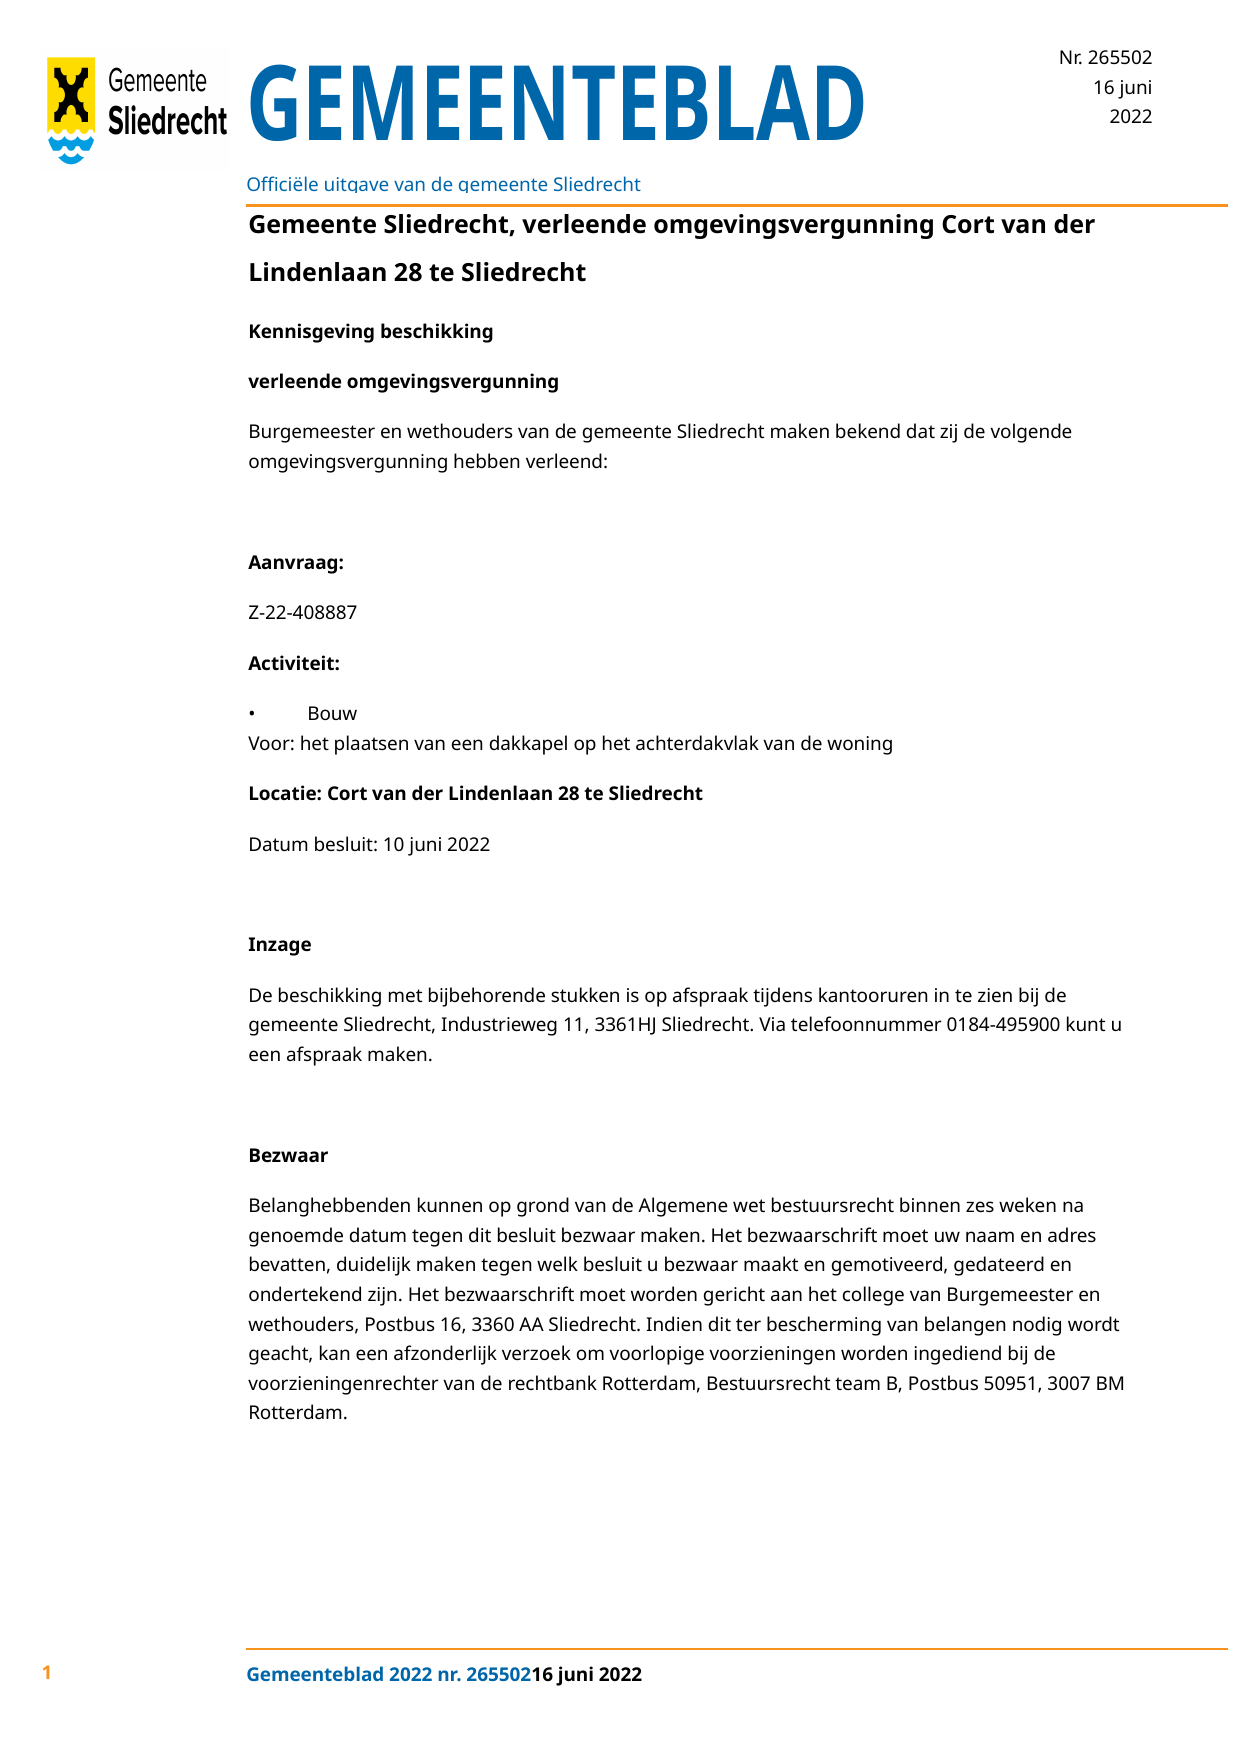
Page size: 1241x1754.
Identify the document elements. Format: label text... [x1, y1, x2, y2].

text verleende omgevingsvergunning [248, 368, 1152, 394]
text Gemeente Sliedrecht, verleende omgevingsvergunning Cort van der Lindenlaan 28 te Sliedrecht [248, 207, 1152, 288]
text Burgemeester en wethouders van de gemeente Sliedrecht maken bekend dat zij de volgende omgevingsvergunning hebben verleend: [248, 419, 1152, 474]
text Aanvraag: [248, 549, 1152, 575]
text Inzage [248, 932, 1152, 957]
text Belanghebbenden kunnen op grond van de Algemene wet bestuursrecht binnen zes weken na genoemde datum tegen dit besluit bezwaar maken. Het bezwaarschrift moet uw naam en adres bevatten, duidelijk maken tegen welk besluit u bezwaar maakt en gemotiveerd, gedateerd en ondertekend zijn. Het bezwaarschrift moet worden gericht aan het college van Burgemeester en wethouders, Postbus 16, 3360 AA Sliedrecht. Indien dit ter bescherming van belangen nodig wordt geacht, kan een afzonderlijk verzoek om voorlopige voorzieningen worden ingediend bij de voorzieningenrechter van de rechtbank Rotterdam, Bestuursrecht team B, Postbus 50951, 3007 BM Rotterdam. [248, 1192, 1152, 1425]
text De beschikking met bijbehorende stukken is op afspraak tijdens kantooruren in te zien bij de gemeente Sliedrecht, Industrieweg 11, 3361HJ Sliedrecht. Via telefoonnummer 0184-495900 kunt u een afspraak maken. [248, 982, 1152, 1067]
text Bezwaar [248, 1142, 1152, 1168]
text Z-22-408887 [248, 599, 1152, 625]
text Kennisgeving beschikking [248, 318, 1152, 344]
picture [41, 47, 231, 172]
text Datum besluit: 10 juni 2022 [248, 831, 1152, 857]
text Locatie: Cort van der Lindenlaan 28 te Sliedrecht [248, 780, 1152, 806]
text Voor: het plaatsen van een dakkapel op het achterdakvlak van de woning [248, 730, 1152, 756]
list Bouw [248, 700, 1152, 726]
text Activiteit: [248, 650, 1152, 676]
